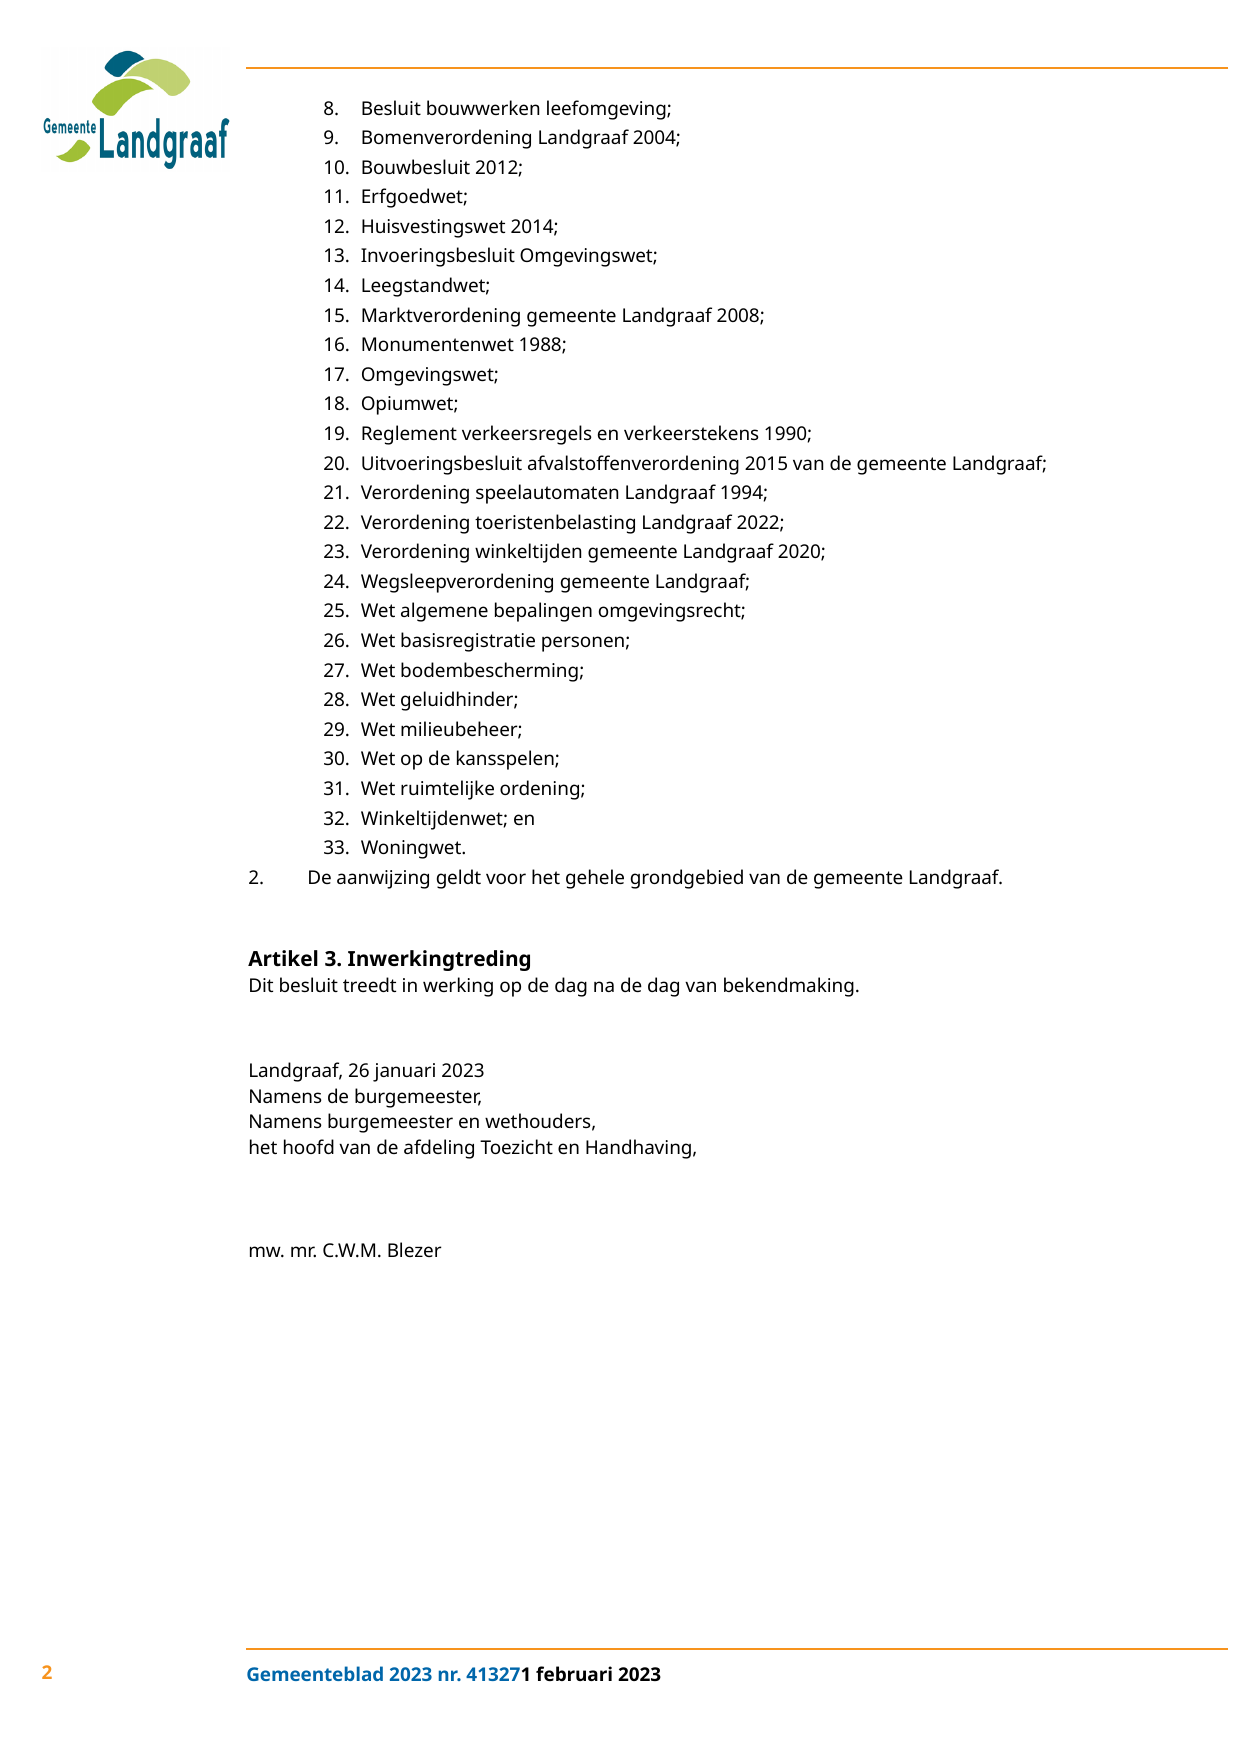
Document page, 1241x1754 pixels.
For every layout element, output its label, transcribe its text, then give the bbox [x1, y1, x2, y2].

list Besluit bouwwerken leefomgeving; [323, 95, 1152, 121]
text Namens burgemeester en wethouders, [248, 1109, 1152, 1134]
list Reglement verkeersregels en verkeerstekens 1990; [323, 420, 1152, 446]
list Invoeringsbesluit Omgevingswet; [323, 243, 1152, 268]
list Uitvoeringsbesluit afvalstoffenverordening 2015 van de gemeente Landgraaf; [323, 450, 1152, 476]
list Verordening speelautomaten Landgraaf 1994; [323, 479, 1152, 505]
list Erfgoedwet; [323, 183, 1152, 209]
list Wet ruimtelijke ordening; [323, 775, 1152, 801]
text Landgraaf, 26 januari 2023 [248, 1057, 1152, 1083]
picture [41, 47, 231, 172]
list Marktverordening gemeente Landgraaf 2008; [323, 302, 1152, 328]
text Namens de burgemeester, [248, 1083, 1152, 1109]
list Woningwet. [323, 834, 1152, 860]
list Wet milieubeheer; [323, 716, 1152, 742]
list Wet op de kansspelen; [323, 746, 1152, 771]
list Leegstandwet; [323, 272, 1152, 298]
text Dit besluit treedt in werking op de dag na de dag van bekendmaking. [248, 972, 1152, 998]
list Wet algemene bepalingen omgevingsrecht; [323, 598, 1152, 623]
text mw. mr. C.W.M. Blezer [248, 1237, 1152, 1263]
list Bouwbesluit 2012; [323, 154, 1152, 180]
list Verordening toeristenbelasting Landgraaf 2022; [323, 509, 1152, 535]
list Opiumwet; [323, 391, 1152, 416]
list Huisvestingswet 2014; [323, 213, 1152, 239]
list Monumentenwet 1988; [323, 331, 1152, 357]
list Wet bodembescherming; [323, 657, 1152, 683]
list Wet basisregistratie personen; [323, 627, 1152, 653]
list Winkeltijdenwet; en [323, 805, 1152, 831]
list Verordening winkeltijden gemeente Landgraaf 2020; [323, 538, 1152, 564]
list Bomenverordening Landgraaf 2004; [323, 124, 1152, 150]
text Artikel 3. Inwerkingtreding [248, 944, 1152, 972]
list Wet geluidhinder; [323, 686, 1152, 712]
list Wegsleepverordening gemeente Landgraaf; [323, 568, 1152, 594]
text het hoofd van de afdeling Toezicht en Handhaving, [248, 1134, 1152, 1160]
list Omgevingswet; [323, 361, 1152, 387]
list De aanwijzing geldt voor het gehele grondgebied van de gemeente Landgraaf. [248, 864, 1152, 890]
